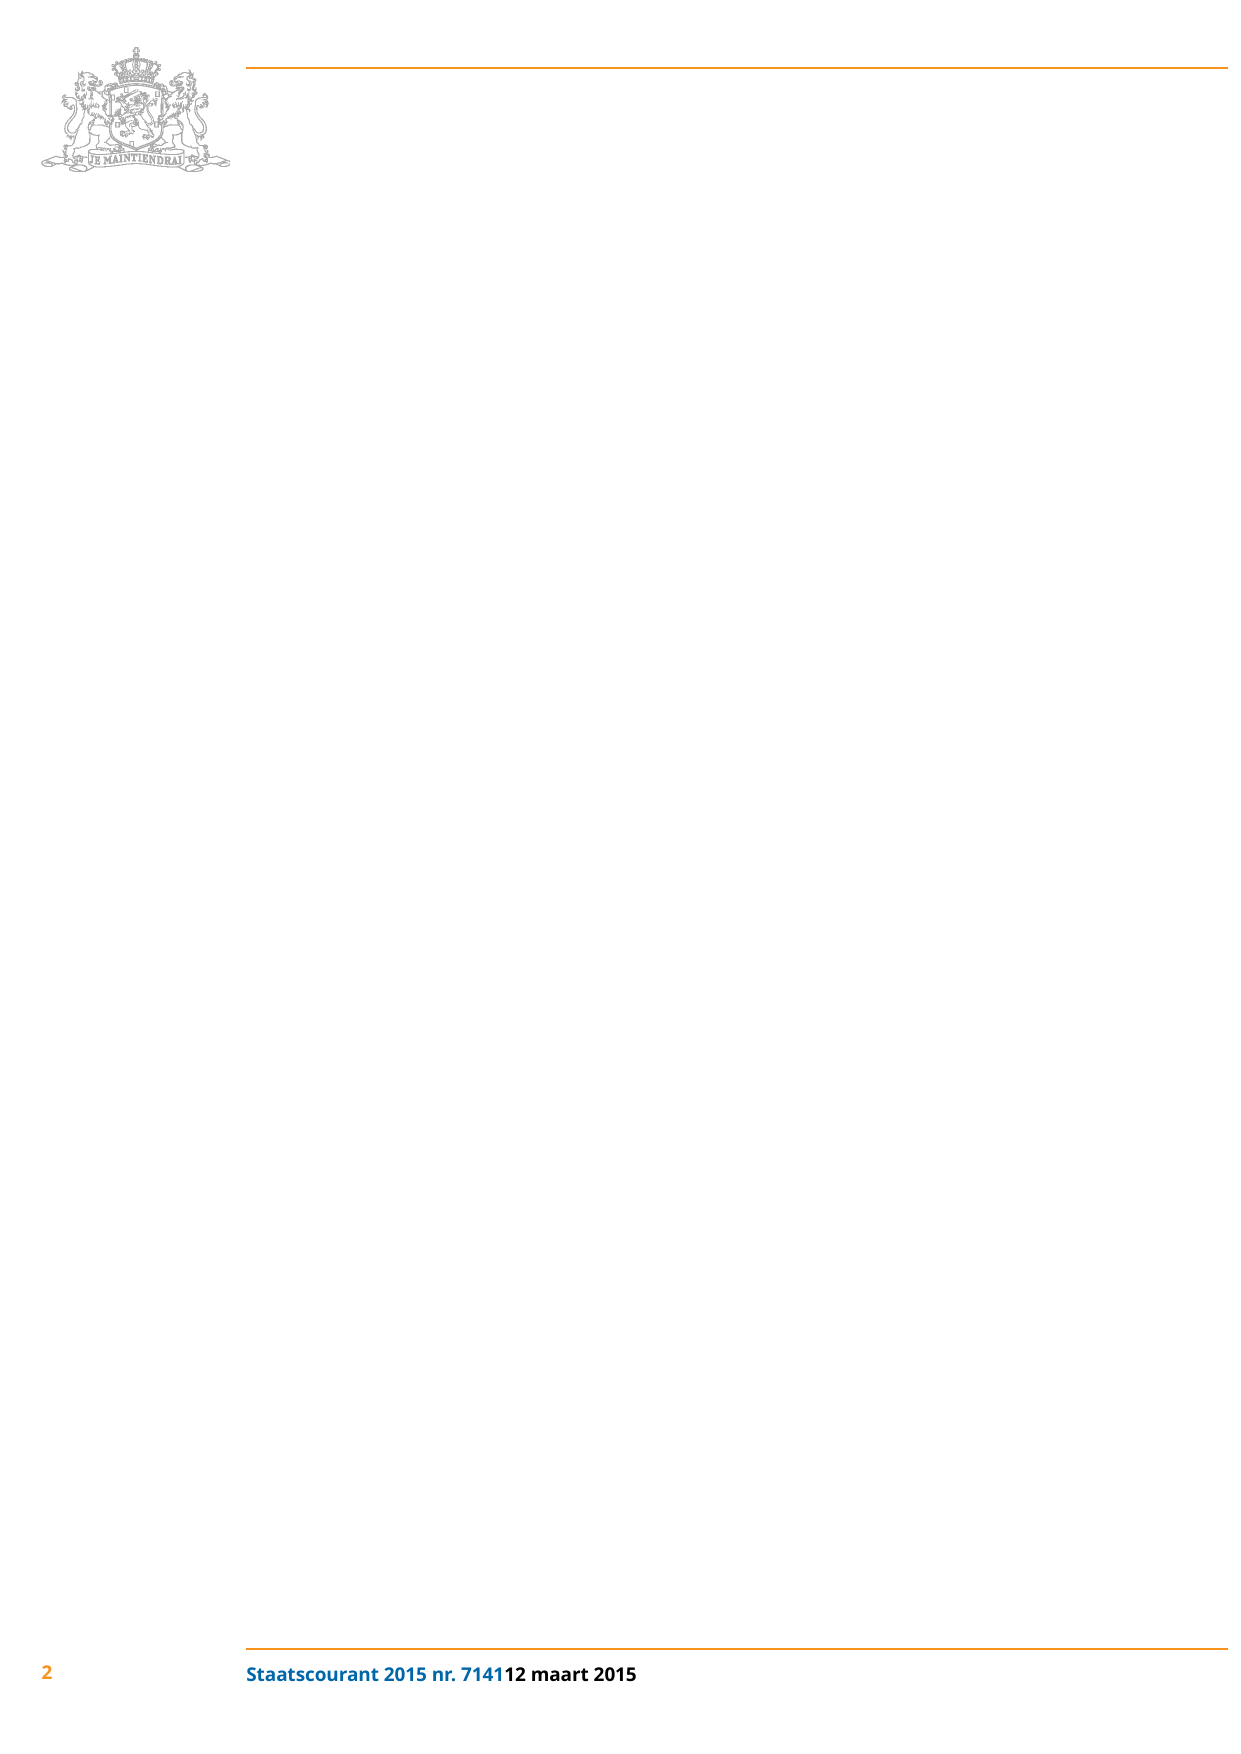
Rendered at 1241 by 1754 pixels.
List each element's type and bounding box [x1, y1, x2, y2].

picture [41, 47, 231, 172]
